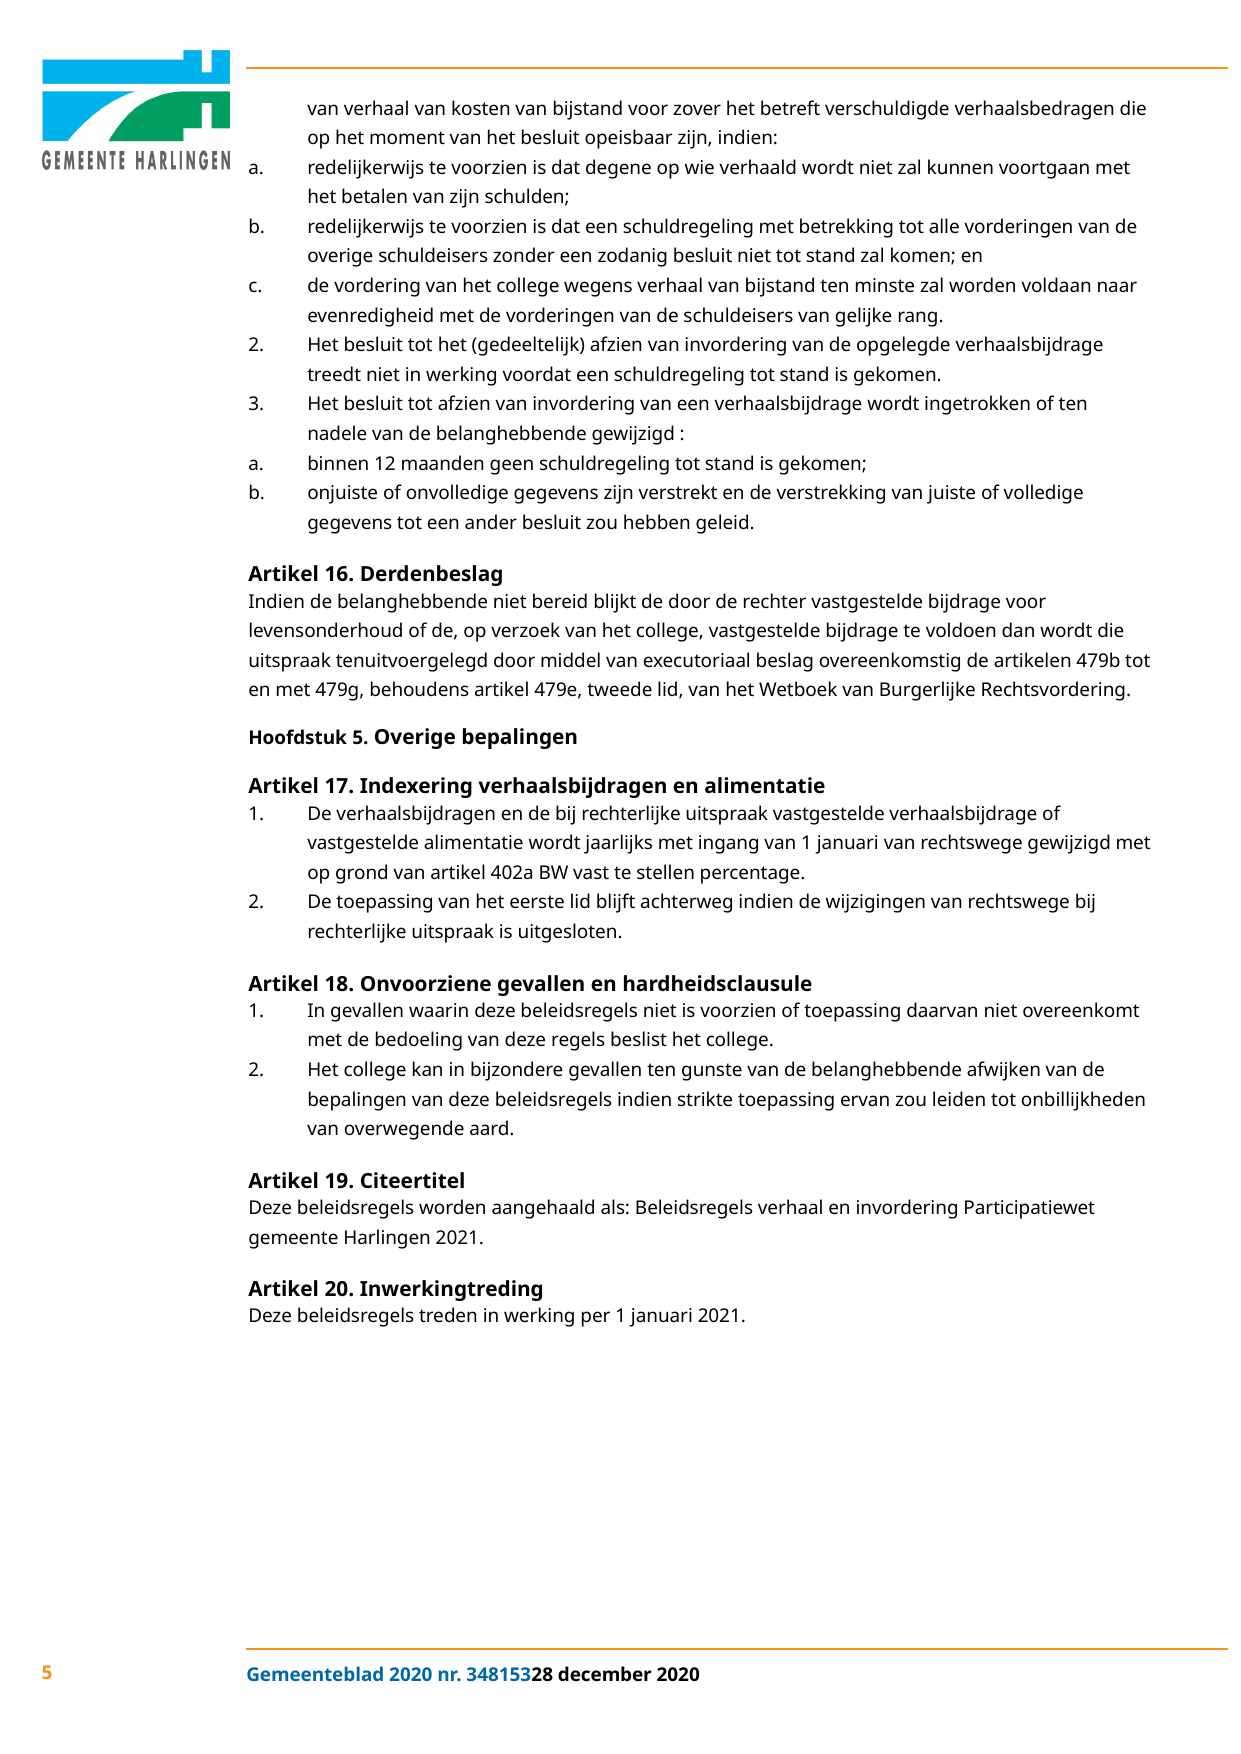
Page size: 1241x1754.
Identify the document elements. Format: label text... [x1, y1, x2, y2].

list Het college kan in bijzondere gevallen ten gunste van de belanghebbende afwijken van de bepalingen van deze beleidsregels indien strikte toepassing ervan zou leiden tot onbillijkheden van overwegende aard. [248, 1056, 1152, 1141]
text Artikel 19. Citeertitel [248, 1166, 1152, 1194]
text Artikel 17. Indexering verhaalsbijdragen en alimentatie [248, 771, 1152, 800]
text Deze beleidsregels treden in werking per 1 januari 2021. [248, 1303, 1152, 1328]
text Artikel 18. Onvoorziene gevallen en hardheidsclausule [248, 969, 1152, 997]
list onjuiste of onvolledige gegevens zijn verstrekt en de verstrekking van juiste of volledige gegevens tot een ander besluit zou hebben geleid. [248, 479, 1152, 535]
list De toepassing van het eerste lid blijft achterweg indien de wijzigingen van rechtswege bij rechterlijke uitspraak is uitgesloten. [248, 889, 1152, 944]
text Deze beleidsregels worden aangehaald als: Beleidsregels verhaal en invordering Participatiewet gemeente Harlingen 2021. [248, 1194, 1152, 1249]
list De verhaalsbijdragen en de bij rechterlijke uitspraak vastgestelde verhaalsbijdrage of vastgestelde alimentatie wordt jaarlijks met ingang van 1 januari van rechtswege gewijzigd met op grond van artikel 402a BW vast te stellen percentage. [248, 800, 1152, 885]
list redelijkerwijs te voorzien is dat degene op wie verhaald wordt niet zal kunnen voortgaan met het betalen van zijn schulden; [248, 154, 1152, 209]
list In gevallen waarin deze beleidsregels niet is voorzien of toepassing daarvan niet overeenkomt met de bedoeling van deze regels beslist het college. [248, 997, 1152, 1052]
text Indien de belanghebbende niet bereid blijkt de door de rechter vastgestelde bijdrage voor levensonderhoud of de, op verzoek van het college, vastgestelde bijdrage te voldoen dan wordt die uitspraak tenuitvoergelegd door middel van executoriaal beslag overeenkomstig de artikelen 479b tot en met 479g, behoudens artikel 479e, tweede lid, van het Wetboek van Burgerlijke Rechtsvordering. [248, 588, 1152, 702]
picture [41, 47, 231, 172]
list binnen 12 maanden geen schuldregeling tot stand is gekomen; [248, 450, 1152, 476]
list Het besluit tot afzien van invordering van een verhaalsbijdrage wordt ingetrokken of ten nadele van de belanghebbende gewijzigd : [248, 391, 1152, 446]
list redelijkerwijs te voorzien is dat een schuldregeling met betrekking tot alle vorderingen van de overige schuldeisers zonder een zodanig besluit niet tot stand zal komen; en [248, 213, 1152, 268]
list de vordering van het college wegens verhaal van bijstand ten minste zal worden voldaan naar evenredigheid met de vorderingen van de schuldeisers van gelijke rang. [248, 272, 1152, 328]
list Het besluit tot het (gedeeltelijk) afzien van invordering van de opgelegde verhaalsbijdrage treedt niet in werking voordat een schuldregeling tot stand is gekomen. [248, 331, 1152, 387]
text Artikel 20. Inwerkingtreding [248, 1274, 1152, 1303]
text Artikel 16. Derdenbeslag [248, 559, 1152, 588]
list van verhaal van kosten van bijstand voor zover het betreft verschuldigde verhaalsbedragen die op het moment van het besluit opeisbaar zijn, indien: [248, 95, 1152, 150]
text Hoofdstuk 5. Overige bepalingen [248, 722, 1152, 751]
